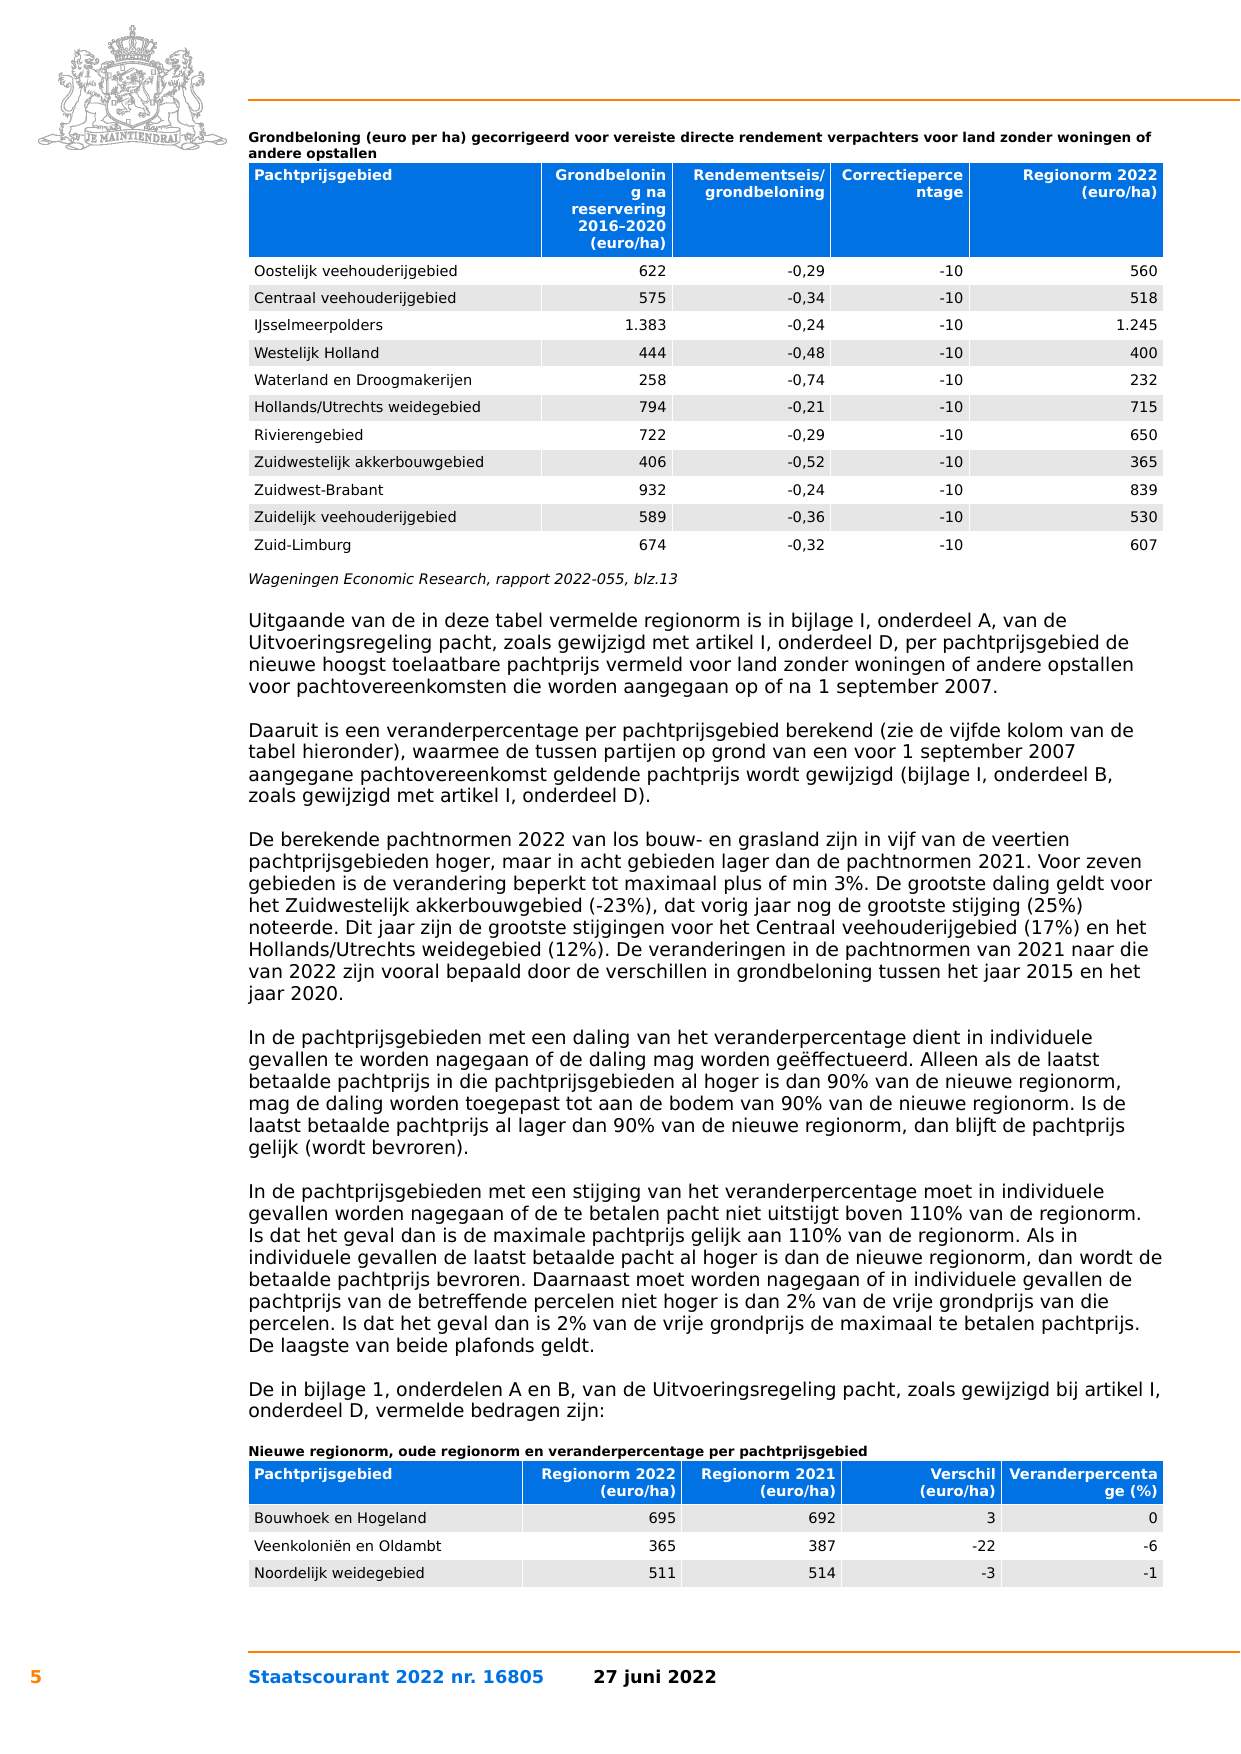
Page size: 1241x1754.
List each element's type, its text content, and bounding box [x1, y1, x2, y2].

table_cell -1 [1002, 1560, 1163, 1587]
table_cell 1.383 [542, 313, 672, 339]
table_cell 607 [970, 532, 1163, 558]
table_cell Pachtprijsgebied [249, 163, 541, 257]
table_cell 365 [523, 1533, 681, 1559]
table_cell -10 [831, 285, 969, 311]
table_cell Veenkoloniën en Oldambt [249, 1533, 522, 1559]
table_cell Hollands/Utrechts weidegebied [249, 395, 541, 421]
table_cell 622 [542, 258, 672, 284]
table_cell Rivierengebied [249, 422, 541, 448]
table_cell 932 [542, 477, 672, 503]
table_cell Regionorm 2022 (euro/ha) [970, 163, 1163, 257]
table_cell 365 [970, 450, 1163, 476]
table_cell 511 [523, 1560, 681, 1587]
table_cell Regionorm 2021 (euro/ha) [682, 1461, 841, 1504]
table_cell 715 [970, 395, 1163, 421]
table_cell 3 [842, 1505, 1001, 1532]
table_cell -10 [831, 532, 969, 558]
table_cell -0,48 [673, 340, 830, 366]
table_cell Wageningen Economic Research, rapport 2022-055, blz.13 [248, 559, 1163, 588]
table_cell -10 [831, 258, 969, 284]
table_cell Regionorm 2022 (euro/ha) [523, 1461, 681, 1504]
table_cell 530 [970, 504, 1163, 531]
table_cell 514 [682, 1560, 841, 1587]
table_cell -22 [842, 1533, 1001, 1559]
table_cell -6 [1002, 1533, 1163, 1559]
table_cell 387 [682, 1533, 841, 1559]
table_cell 232 [970, 367, 1163, 394]
text In de pachtprijsgebieden met een stijging van het veranderpercentage moet in individuele gevallen worden nagegaan of de te betalen pacht niet uitstijgt boven 110% van de regionorm. Is dat het geval dan is de maximale pachtprijs gelijk aan 110% van de regionorm. Als in individuele gevallen de laatst betaalde pacht al hoger is dan de nieuwe regionorm, dan wordt de betaalde pachtprijs bevroren. Daarnaast moet worden nagegaan of in individuele gevallen de pachtprijs van de betreffende percelen niet hoger is dan 2% van de vrije grondprijs van die percelen. Is dat het geval dan is 2% van de vrije grondprijs de maximaal te betalen pachtprijs. De laagste van beide plafonds geldt. [248, 1181, 1163, 1357]
table_cell -10 [831, 395, 969, 421]
table_header Grondbeloning (euro per ha) gecorrigeerd voor vereiste directe rendement verpachters voor land zonder woningen of andere opstallen [248, 130, 1163, 161]
table_cell -0,74 [673, 367, 830, 394]
table_cell -3 [842, 1560, 1001, 1587]
table_cell -0,32 [673, 532, 830, 558]
table_cell -0,24 [673, 313, 830, 339]
table_cell 794 [542, 395, 672, 421]
table_cell Zuidwestelijk akkerbouwgebied [249, 450, 541, 476]
table_cell -0,29 [673, 422, 830, 448]
table_cell Westelijk Holland [249, 340, 541, 366]
table_cell Rendementseis/ grondbeloning [673, 163, 830, 257]
text Uitgaande van de in deze tabel vermelde regionorm is in bijlage I, onderdeel A, van de Uitvoeringsregeling pacht, zoals gewijzigd met artikel I, onderdeel D, per pachtprijsgebied de nieuwe hoogst toelaatbare pachtprijs vermeld voor land zonder woningen of andere opstallen voor pachtovereenkomsten die worden aangegaan op of na 1 september 2007. [248, 610, 1163, 698]
table_cell -10 [831, 422, 969, 448]
table_cell 1.245 [970, 313, 1163, 339]
text De in bijlage 1, onderdelen A en B, van de Uitvoeringsregeling pacht, zoals gewijzigd bij artikel I, onderdeel D, vermelde bedragen zijn: [248, 1378, 1163, 1422]
table_cell Bouwhoek en Hogeland [249, 1505, 522, 1532]
table_cell -0,21 [673, 395, 830, 421]
table_cell -10 [831, 340, 969, 366]
table_cell Waterland en Droogmakerijen [249, 367, 541, 394]
table_cell -0,29 [673, 258, 830, 284]
table_cell Noordelijk weidegebied [249, 1560, 522, 1587]
table_cell 406 [542, 450, 672, 476]
table_cell Grondbeloning na reservering 2016–2020 (euro/ha) [542, 163, 672, 257]
text De berekende pachtnormen 2022 van los bouw- en grasland zijn in vijf van de veertien pachtprijsgebieden hoger, maar in acht gebieden lager dan de pachtnormen 2021. Voor zeven gebieden is de verandering beperkt tot maximaal plus of min 3%. De grootste daling geldt voor het Zuidwestelijk akkerbouwgebied (-23%), dat vorig jaar nog de grootste stijging (25%) noteerde. Dit jaar zijn de grootste stijgingen voor het Centraal veehouderijgebied (17%) en het Hollands/Utrechts weidegebied (12%). De veranderingen in de pachtnormen van 2021 naar die van 2022 zijn vooral bepaald door de verschillen in grondbeloning tussen het jaar 2015 en het jaar 2020. [248, 829, 1163, 1005]
table_cell 575 [542, 285, 672, 311]
table_cell -10 [831, 313, 969, 339]
text In de pachtprijsgebieden met een daling van het veranderpercentage dient in individuele gevallen te worden nagegaan of de daling mag worden geëffectueerd. Alleen als de laatst betaalde pachtprijs in die pachtprijsgebieden al hoger is dan 90% van de nieuwe regionorm, mag de daling worden toegepast tot aan de bodem van 90% van de nieuwe regionorm. Is de laatst betaalde pachtprijs al lager dan 90% van de nieuwe regionorm, dan blijft de pachtprijs gelijk (wordt bevroren). [248, 1027, 1163, 1159]
table_cell 518 [970, 285, 1163, 311]
table_cell 695 [523, 1505, 681, 1532]
table_cell -10 [831, 477, 969, 503]
table_cell Zuidwest-Brabant [249, 477, 541, 503]
table_cell -0,52 [673, 450, 830, 476]
table_cell Verschil (euro/ha) [842, 1461, 1001, 1504]
table_cell Veranderpercentage (%) [1002, 1461, 1163, 1504]
table_cell -0,36 [673, 504, 830, 531]
table_header Nieuwe regionorm, oude regionorm en veranderpercentage per pachtprijsgebied [248, 1444, 1163, 1460]
table_cell 692 [682, 1505, 841, 1532]
table_cell Pachtprijsgebied [249, 1461, 522, 1504]
text Daaruit is een veranderpercentage per pachtprijsgebied berekend (zie de vijfde kolom van de tabel hieronder), waarmee de tussen partijen op grond van een voor 1 september 2007 aangegane pachtovereenkomst geldende pachtprijs wordt gewijzigd (bijlage I, onderdeel B, zoals gewijzigd met artikel I, onderdeel D). [248, 719, 1163, 807]
table_cell IJsselmeerpolders [249, 313, 541, 339]
table_cell Oostelijk veehouderijgebied [249, 258, 541, 284]
table_cell 722 [542, 422, 672, 448]
table_cell -0,24 [673, 477, 830, 503]
table_cell 589 [542, 504, 672, 531]
table_cell -0,34 [673, 285, 830, 311]
table_cell Centraal veehouderijgebied [249, 285, 541, 311]
table_cell 0 [1002, 1505, 1163, 1532]
table_cell 444 [542, 340, 672, 366]
table_cell -10 [831, 450, 969, 476]
table_cell 650 [970, 422, 1163, 448]
table_cell 400 [970, 340, 1163, 366]
picture [38, 25, 227, 150]
table_cell Zuidelijk veehouderijgebied [249, 504, 541, 531]
table_cell -10 [831, 504, 969, 531]
table_cell 258 [542, 367, 672, 394]
table_cell Correctiepercentage [831, 163, 969, 257]
table_cell 839 [970, 477, 1163, 503]
table_cell Zuid-Limburg [249, 532, 541, 558]
table_cell 674 [542, 532, 672, 558]
table_cell 560 [970, 258, 1163, 284]
table_cell -10 [831, 367, 969, 394]
